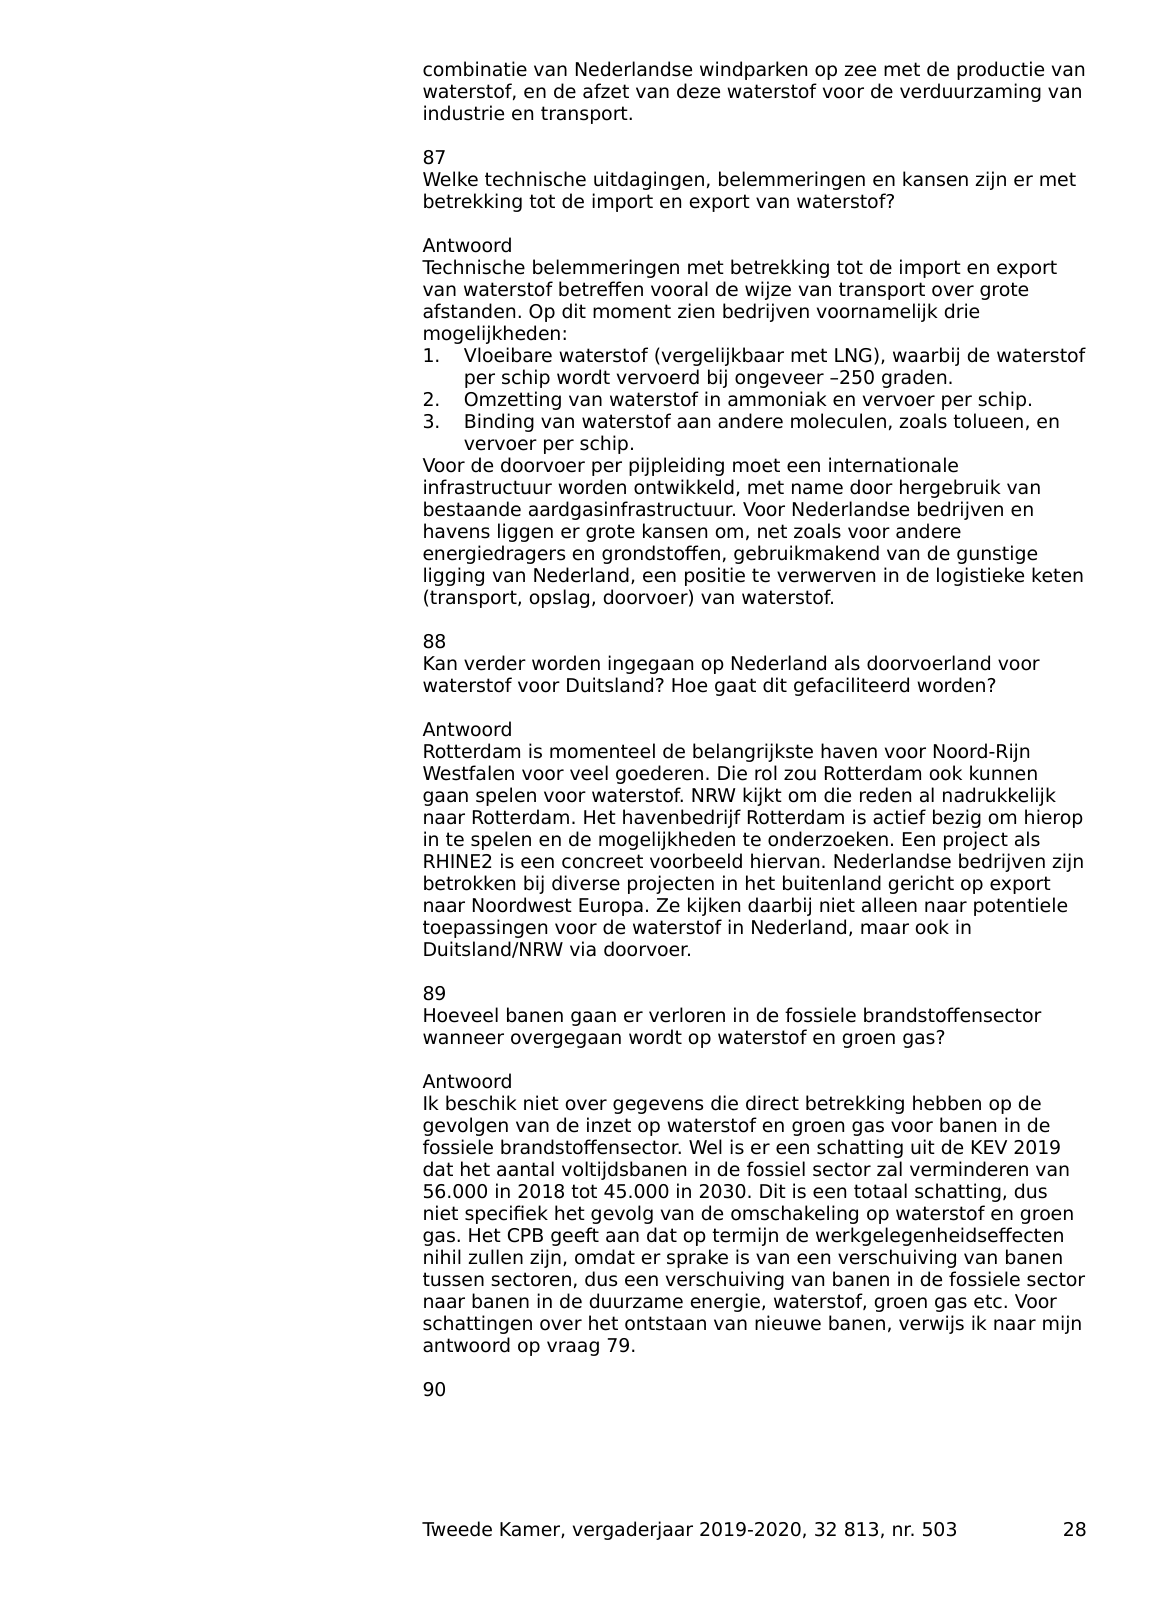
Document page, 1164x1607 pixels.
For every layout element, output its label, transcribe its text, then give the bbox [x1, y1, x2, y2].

text 2. Omzetting van waterstof in ammoniak en vervoer per schip. [422, 389, 1087, 411]
text combinatie van Nederlandse windparken op zee met de productie van waterstof, en de afzet van deze waterstof voor de verduurzaming van industrie en transport. [422, 59, 1087, 125]
text Ik beschik niet over gegevens die direct betrekking hebben op de gevolgen van de inzet op waterstof en groen gas voor banen in de fossiele brandstoffensector. Wel is er een schatting uit de KEV 2019 dat het aantal voltijdsbanen in de fossiel sector zal verminderen van 56.000 in 2018 tot 45.000 in 2030. Dit is een totaal schatting, dus niet specifiek het gevolg van de omschakeling op waterstof en groen gas. Het CPB geeft aan dat op termijn de werkgelegenheidseffecten nihil zullen zijn, omdat er sprake is van een verschuiving van banen tussen sectoren, dus een verschuiving van banen in de fossiele sector naar banen in de duurzame energie, waterstof, groen gas etc. Voor schattingen over het ontstaan van nieuwe banen, verwijs ik naar mijn antwoord op vraag 79. [422, 1093, 1087, 1357]
text 87 [422, 147, 1087, 169]
text Welke technische uitdagingen, belemmeringen en kansen zijn er met betrekking tot de import en export van waterstof? [422, 169, 1087, 213]
text Voor de doorvoer per pijpleiding moet een internationale infrastructuur worden ontwikkeld, met name door hergebruik van bestaande aardgasinfrastructuur. Voor Nederlandse bedrijven en havens liggen er grote kansen om, net zoals voor andere energiedragers en grondstoffen, gebruikmakend van de gunstige ligging van Nederland, een positie te verwerven in de logistieke keten (transport, opslag, doorvoer) van waterstof. [422, 455, 1087, 609]
text Hoeveel banen gaan er verloren in de fossiele brandstoffensector wanneer overgegaan wordt op waterstof en groen gas? [422, 1005, 1087, 1049]
text Kan verder worden ingegaan op Nederland als doorvoerland voor waterstof voor Duitsland? Hoe gaat dit gefaciliteerd worden? [422, 653, 1087, 697]
text 3. Binding van waterstof aan andere moleculen, zoals tolueen, en vervoer per schip. [422, 411, 1087, 455]
text Antwoord [422, 1071, 1087, 1093]
text 88 [422, 631, 1087, 653]
text Antwoord [422, 235, 1087, 257]
text Rotterdam is momenteel de belangrijkste haven voor Noord-Rijn Westfalen voor veel goederen. Die rol zou Rotterdam ook kunnen gaan spelen voor waterstof. NRW kijkt om die reden al nadrukkelijk naar Rotterdam. Het havenbedrijf Rotterdam is actief bezig om hierop in te spelen en de mogelijkheden te onderzoeken. Een project als RHINE2 is een concreet voorbeeld hiervan. Nederlandse bedrijven zijn betrokken bij diverse projecten in het buitenland gericht op export naar Noordwest Europa. Ze kijken daarbij niet alleen naar potentiele toepassingen voor de waterstof in Nederland, maar ook in Duitsland/NRW via doorvoer. [422, 741, 1087, 961]
text Antwoord [422, 719, 1087, 741]
text Technische belemmeringen met betrekking tot de import en export van waterstof betreffen vooral de wijze van transport over grote afstanden. Op dit moment zien bedrijven voornamelijk drie mogelijkheden: [422, 257, 1087, 345]
text 1. Vloeibare waterstof (vergelijkbaar met LNG), waarbij de waterstof per schip wordt vervoerd bij ongeveer –250 graden. [422, 345, 1087, 389]
text 89 [422, 983, 1087, 1005]
text 90 [422, 1379, 1087, 1401]
